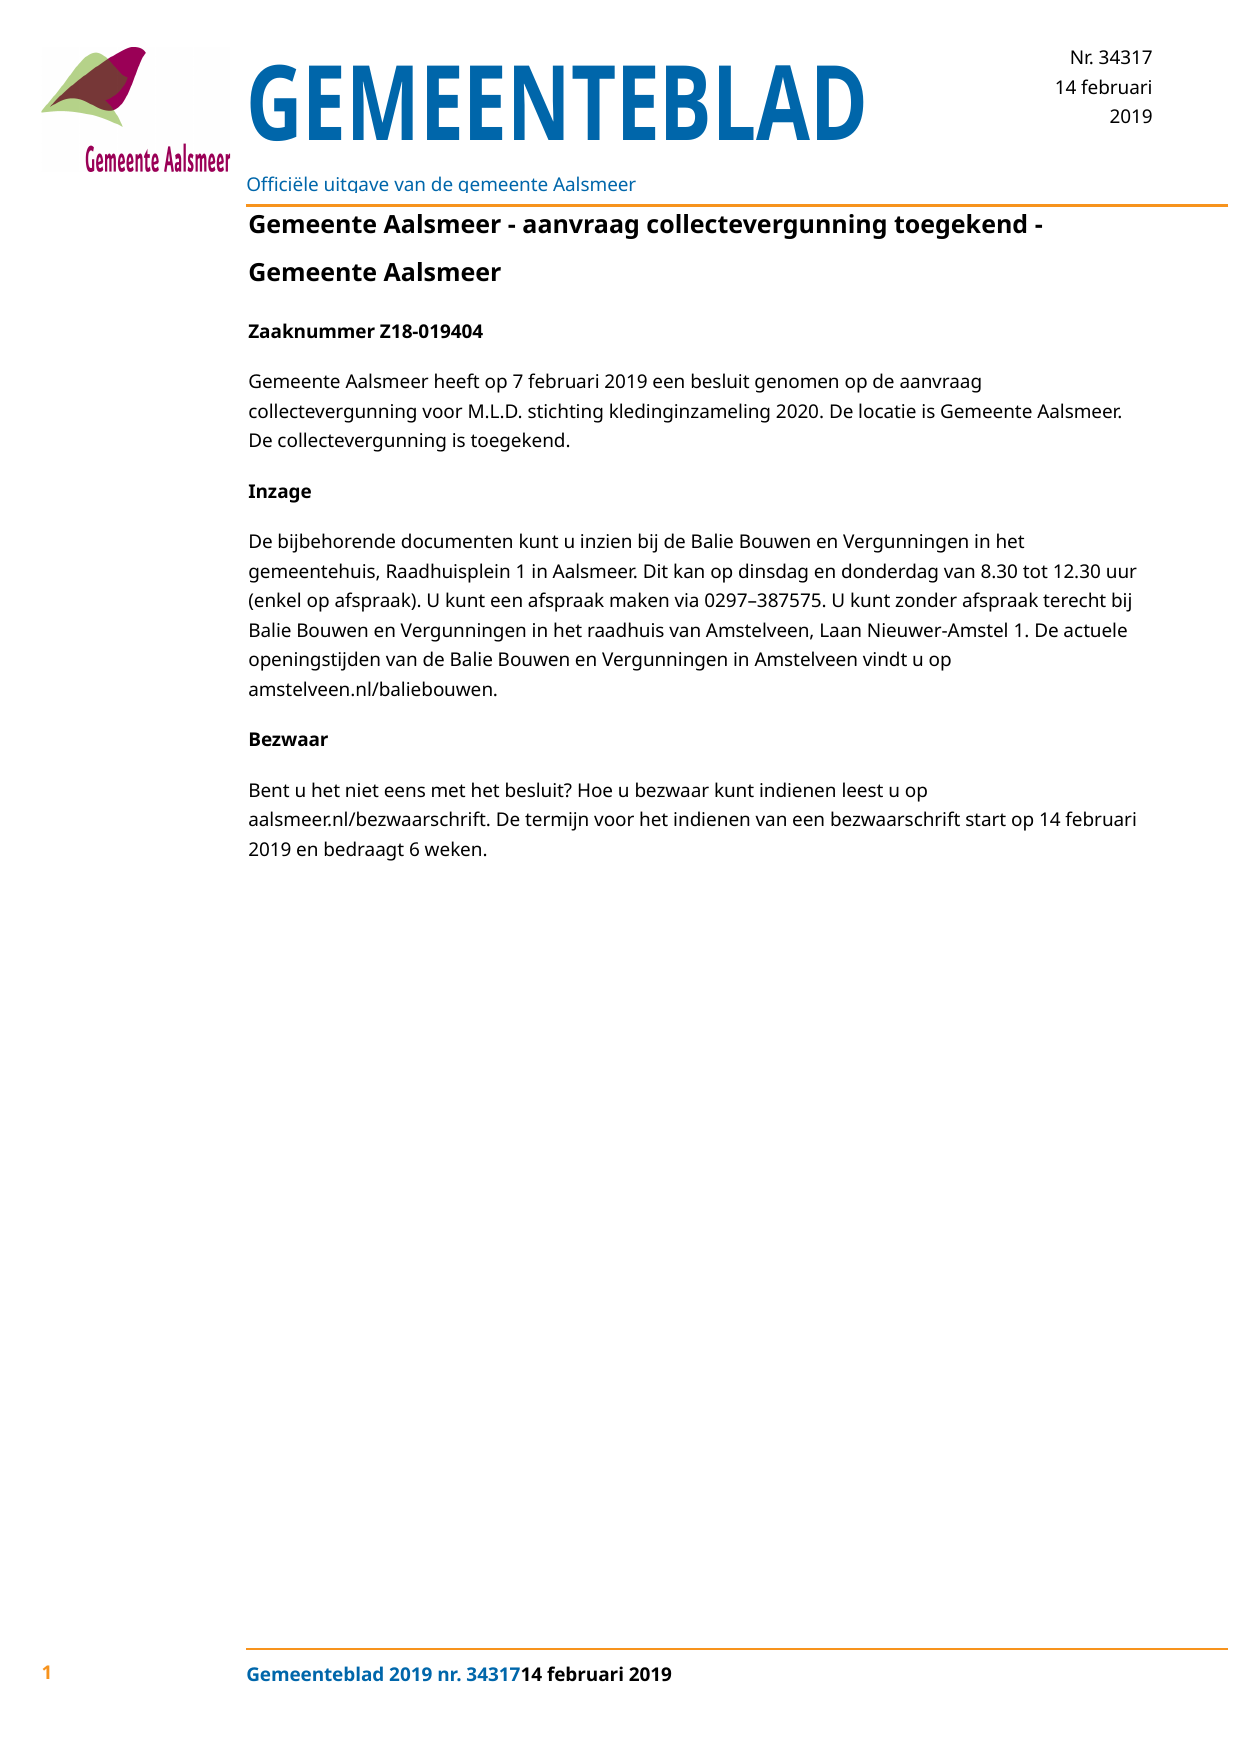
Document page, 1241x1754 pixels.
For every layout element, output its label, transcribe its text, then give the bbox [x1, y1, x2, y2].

text De bijbehorende documenten kunt u inzien bij de Balie Bouwen en Vergunningen in het gemeentehuis, Raadhuisplein 1 in Aalsmeer. Dit kan op dinsdag en donderdag van 8.30 tot 12.30 uur (enkel op afspraak). U kunt een afspraak maken via 0297–387575. U kunt zonder afspraak terecht bij Balie Bouwen en Vergunningen in het raadhuis van Amstelveen, Laan Nieuwer-Amstel 1. De actuele openingstijden van de Balie Bouwen en Vergunningen in Amstelveen vindt u op amstelveen.nl/baliebouwen. [248, 528, 1152, 702]
text Gemeente Aalsmeer heeft op 7 februari 2019 een besluit genomen op de aanvraag collectevergunning voor M.L.D. stichting kledinginzameling 2020. De locatie is Gemeente Aalsmeer. De collectevergunning is toegekend. [248, 368, 1152, 453]
text Zaaknummer Z18-019404 [248, 318, 1152, 344]
text Gemeente Aalsmeer - aanvraag collectevergunning toegekend - Gemeente Aalsmeer [248, 207, 1152, 288]
text Bezwaar [248, 727, 1152, 752]
text Inzage [248, 478, 1152, 504]
text Bent u het niet eens met het besluit? Hoe u bezwaar kunt indienen leest u op aalsmeer.nl/bezwaarschrift. De termijn voor het indienen van een bezwaarschrift start op 14 februari 2019 en bedraagt 6 weken. [248, 777, 1152, 862]
picture [41, 47, 231, 172]
